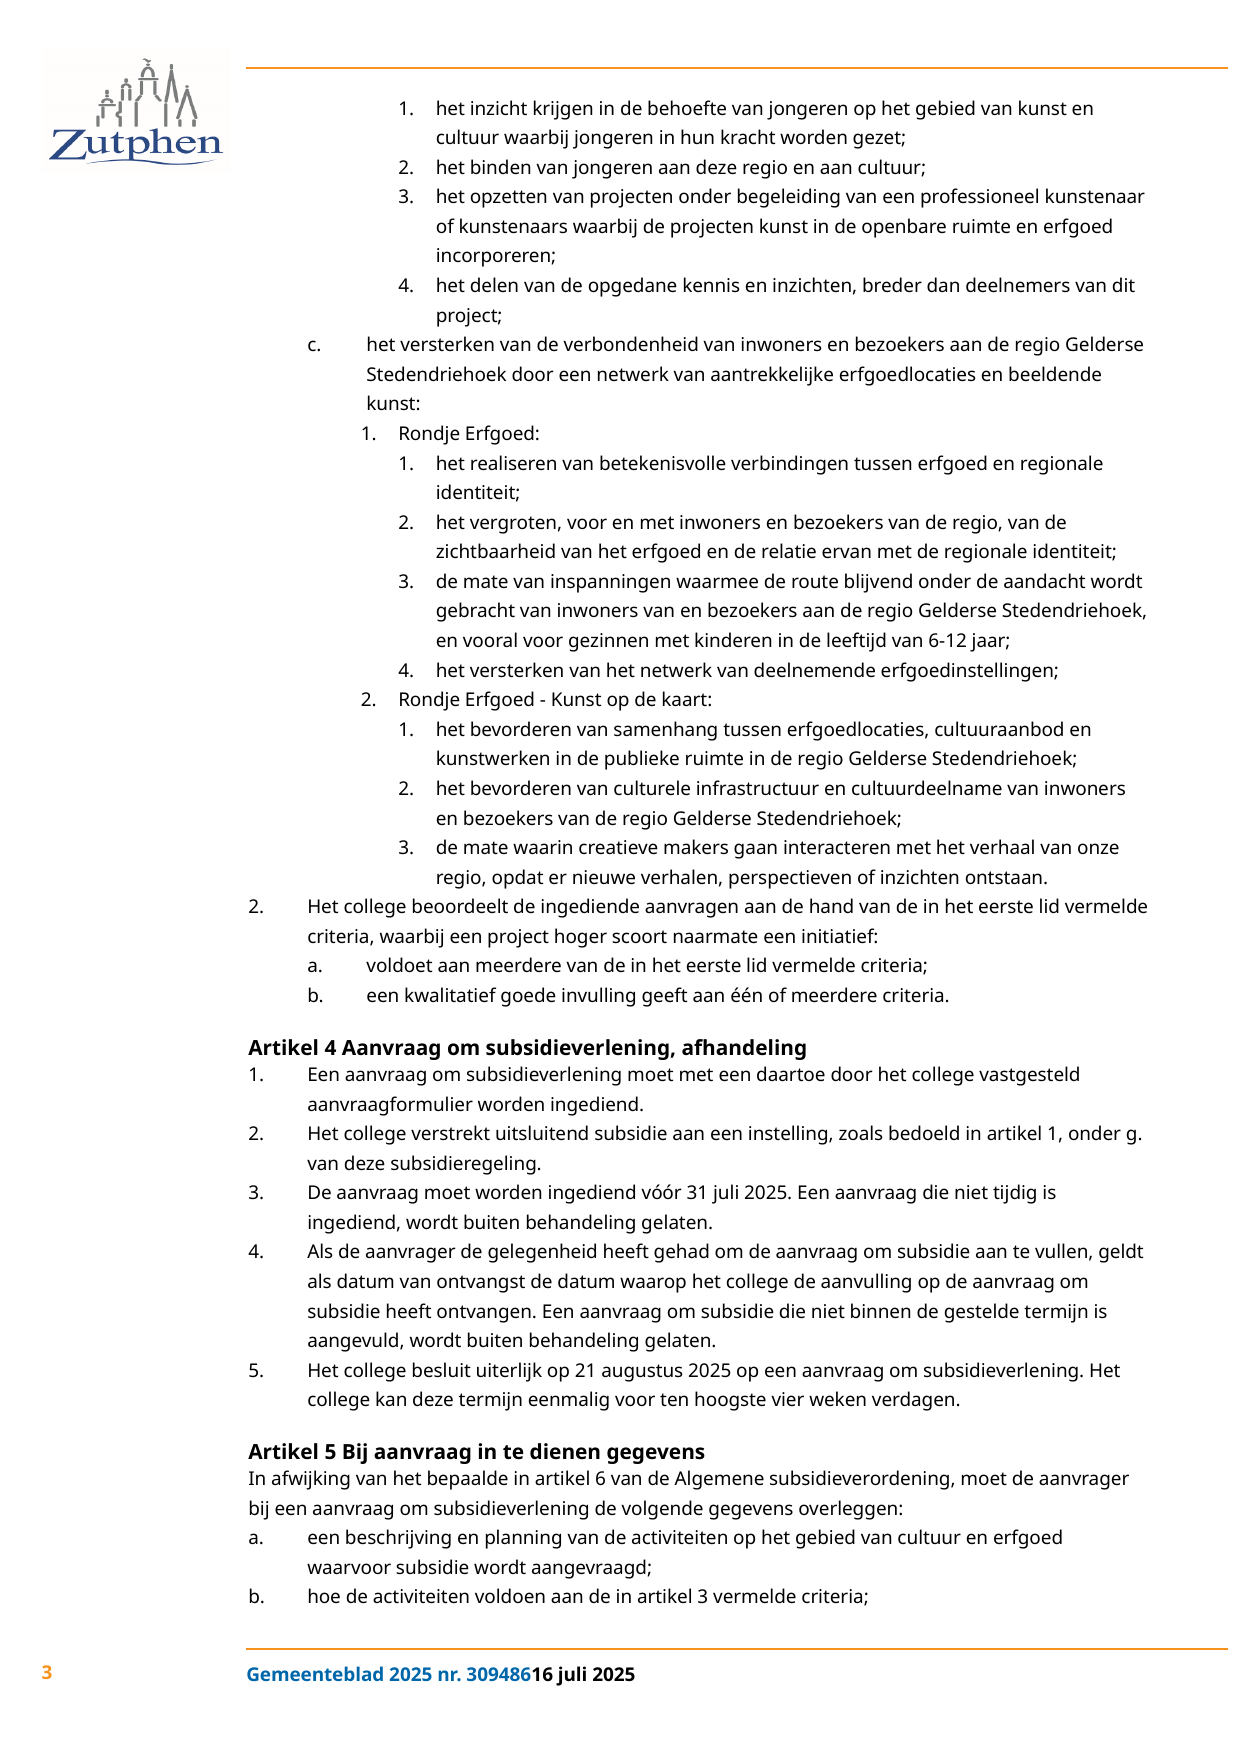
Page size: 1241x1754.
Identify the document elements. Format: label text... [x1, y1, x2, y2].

list een beschrijving en planning van de activiteiten op het gebied van cultuur en erfgoed waarvoor subsidie wordt aangevraagd; [248, 1524, 1152, 1580]
list Een aanvraag om subsidieverlening moet met een daartoe door het college vastgesteld aanvraagformulier worden ingediend. [248, 1061, 1152, 1116]
picture [41, 47, 231, 172]
text Artikel 5 Bij aanvraag in te dienen gegevens [248, 1437, 1152, 1465]
list Het college beoordeelt de ingediende aanvragen aan de hand van de in het eerste lid vermelde criteria, waarbij een project hoger scoort naarmate een initiatief: [248, 893, 1152, 949]
list Rondje Erfgoed - Kunst op de kaart: [361, 686, 1152, 712]
list de mate van inspanningen waarmee de route blijvend onder de aandacht wordt gebracht van inwoners van en bezoekers aan de regio Gelderse Stedendriehoek, en vooral voor gezinnen met kinderen in de leeftijd van 6-12 jaar; [398, 568, 1152, 653]
list het versterken van de verbondenheid van inwoners en bezoekers aan de regio Gelderse Stedendriehoek door een netwerk van aantrekkelijke erfgoedlocaties en beeldende kunst: [307, 331, 1152, 416]
list het vergroten, voor en met inwoners en bezoekers van de regio, van de zichtbaarheid van het erfgoed en de relatie ervan met de regionale identiteit; [398, 509, 1152, 564]
list een kwalitatief goede invulling geeft aan één of meerdere criteria. [307, 982, 1152, 1008]
list Rondje Erfgoed: [361, 420, 1152, 446]
text Artikel 4 Aanvraag om subsidieverlening, afhandeling [248, 1033, 1152, 1061]
text In afwijking van het bepaalde in artikel 6 van de Algemene subsidieverordening, moet de aanvrager bij een aanvraag om subsidieverlening de volgende gegevens overleggen: [248, 1465, 1152, 1521]
list hoe de activiteiten voldoen aan de in artikel 3 vermelde criteria; [248, 1584, 1152, 1609]
list het bevorderen van culturele infrastructuur en cultuurdeelname van inwoners en bezoekers van de regio Gelderse Stedendriehoek; [398, 775, 1152, 831]
list de mate waarin creatieve makers gaan interacteren met het verhaal van onze regio, opdat er nieuwe verhalen, perspectieven of inzichten ontstaan. [398, 834, 1152, 890]
list Het college besluit uiterlijk op 21 augustus 2025 op een aanvraag om subsidieverlening. Het college kan deze termijn eenmalig voor ten hoogste vier weken verdagen. [248, 1357, 1152, 1412]
list het bevorderen van samenhang tussen erfgoedlocaties, cultuuraanbod en kunstwerken in de publieke ruimte in de regio Gelderse Stedendriehoek; [398, 716, 1152, 771]
list het delen van de opgedane kennis en inzichten, breder dan deelnemers van dit project; [398, 272, 1152, 328]
list Het college verstrekt uitsluitend subsidie aan een instelling, zoals bedoeld in artikel 1, onder g. van deze subsidieregeling. [248, 1120, 1152, 1176]
list het binden van jongeren aan deze regio en aan cultuur; [398, 154, 1152, 180]
list Als de aanvrager de gelegenheid heeft gehad om de aanvraag om subsidie aan te vullen, geldt als datum van ontvangst de datum waarop het college de aanvulling op de aanvraag om subsidie heeft ontvangen. Een aanvraag om subsidie die niet binnen de gestelde termijn is aangevuld, wordt buiten behandeling gelaten. [248, 1239, 1152, 1353]
list het inzicht krijgen in de behoefte van jongeren op het gebied van kunst en cultuur waarbij jongeren in hun kracht worden gezet; [398, 95, 1152, 150]
list het realiseren van betekenisvolle verbindingen tussen erfgoed en regionale identiteit; [398, 450, 1152, 505]
list het opzetten van projecten onder begeleiding van een professioneel kunstenaar of kunstenaars waarbij de projecten kunst in de openbare ruimte en erfgoed incorporeren; [398, 183, 1152, 268]
list voldoet aan meerdere van de in het eerste lid vermelde criteria; [307, 953, 1152, 978]
list De aanvraag moet worden ingediend vóór 31 juli 2025. Een aanvraag die niet tijdig is ingediend, wordt buiten behandeling gelaten. [248, 1179, 1152, 1235]
list het versterken van het netwerk van deelnemende erfgoedinstellingen; [398, 657, 1152, 683]
